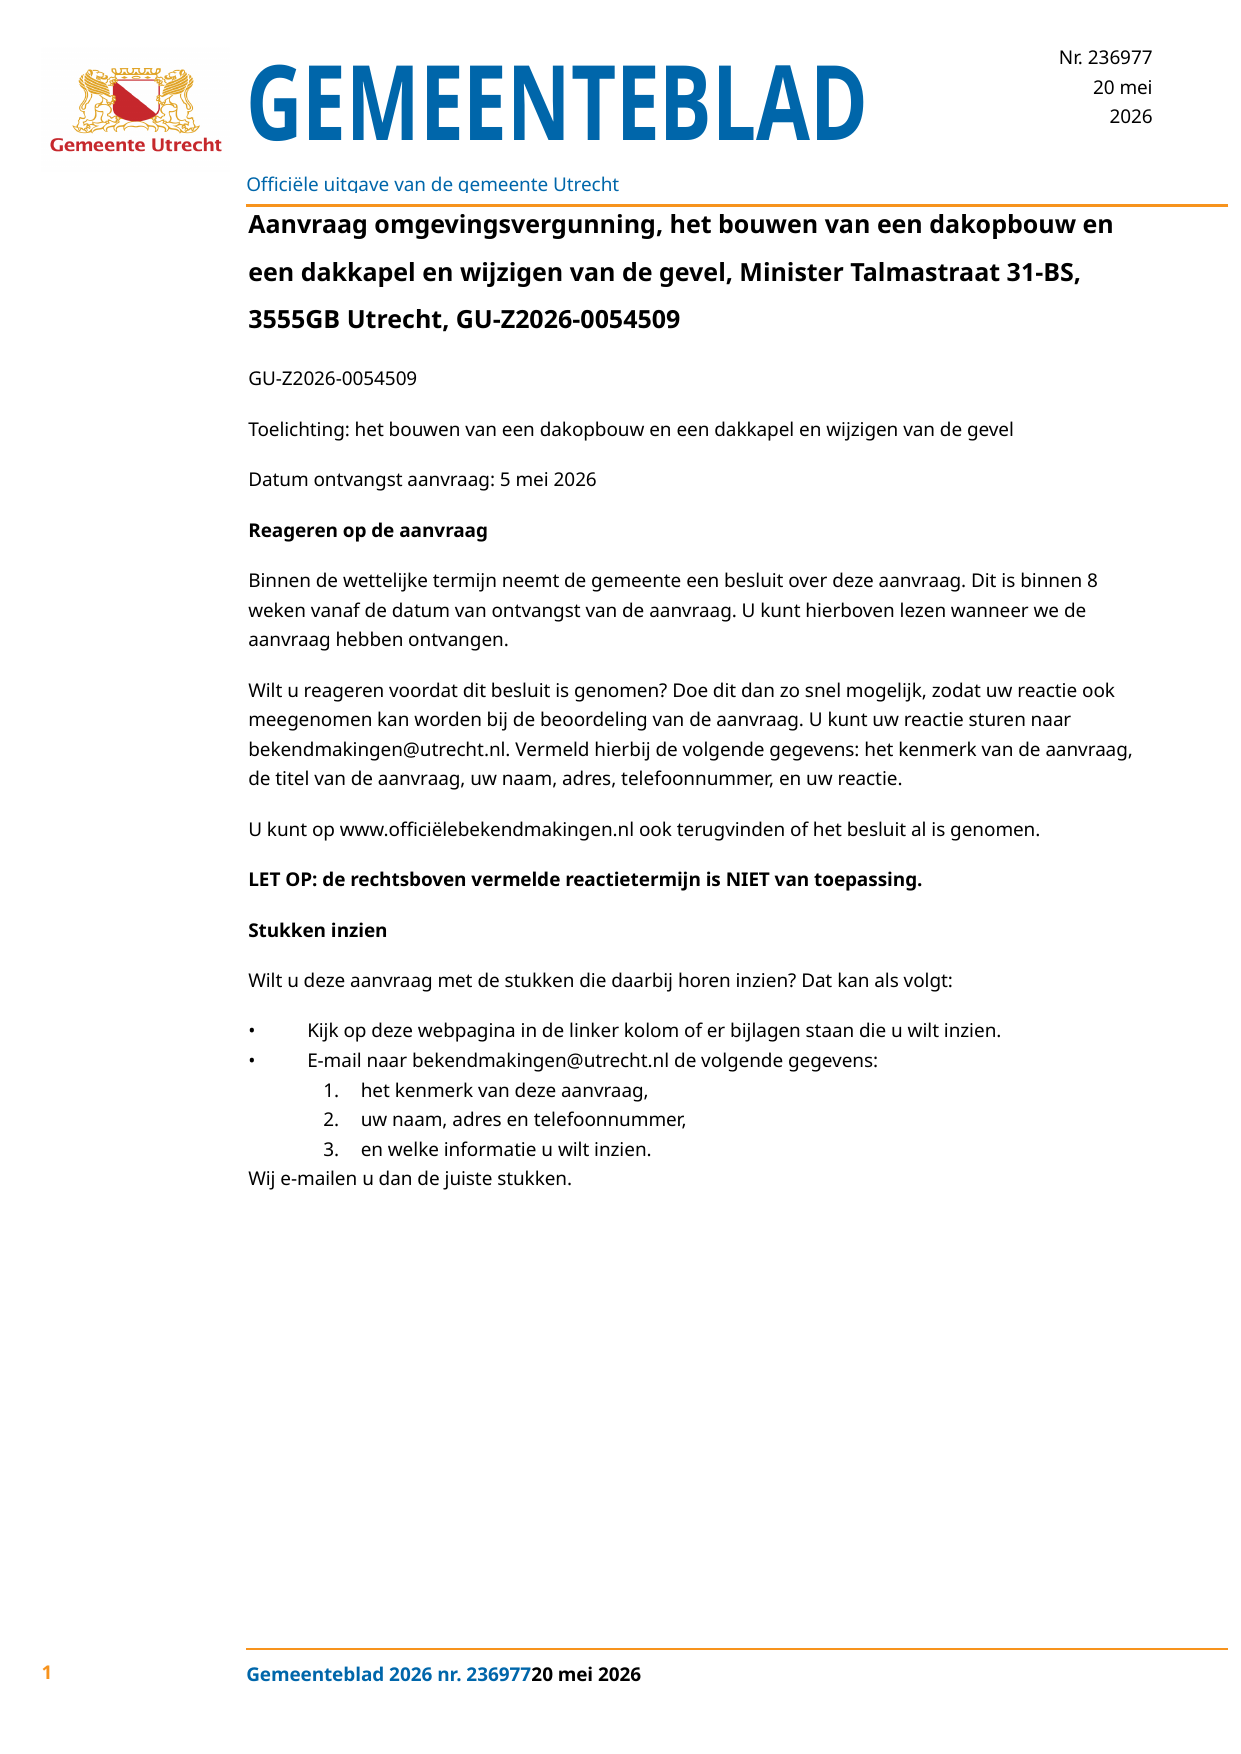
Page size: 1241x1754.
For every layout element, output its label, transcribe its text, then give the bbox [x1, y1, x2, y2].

list E-mail naar bekendmakingen@utrecht.nl de volgende gegevens: [248, 1047, 1152, 1073]
text LET OP: de rechtsboven vermelde reactietermijn is NIET van toepassing. [248, 866, 1152, 892]
text U kunt op www.officiëlebekendmakingen.nl ook terugvinden of het besluit al is genomen. [248, 816, 1152, 842]
text Wilt u reageren voordat dit besluit is genomen? Doe dit dan zo snel mogelijk, zodat uw reactie ook meegenomen kan worden bij de beoordeling van de aanvraag. U kunt uw reactie sturen naar bekendmakingen@utrecht.nl. Vermeld hierbij de volgende gegevens: het kenmerk van de aanvraag, de titel van de aanvraag, uw naam, adres, telefoonnummer, en uw reactie. [248, 677, 1152, 791]
text Datum ontvangst aanvraag: 5 mei 2026 [248, 466, 1152, 492]
text Wilt u deze aanvraag met de stukken die daarbij horen inzien? Dat kan als volgt: [248, 967, 1152, 993]
text Wij e-mailen u dan de juiste stukken. [248, 1166, 1152, 1191]
text Toelichting: het bouwen van een dakopbouw en een dakkapel en wijzigen van de gevel [248, 416, 1152, 442]
list het kenmerk van deze aanvraag, [323, 1077, 1152, 1102]
text GU-Z2026-0054509 [248, 366, 1152, 391]
text Stukken inzien [248, 917, 1152, 942]
list uw naam, adres en telefoonnummer, [323, 1106, 1152, 1132]
text Binnen de wettelijke termijn neemt de gemeente een besluit over deze aanvraag. Dit is binnen 8 weken vanaf de datum van ontvangst van de aanvraag. U kunt hierboven lezen wanneer we de aanvraag hebben ontvangen. [248, 567, 1152, 652]
picture [41, 47, 231, 172]
list Kijk op deze webpagina in de linker kolom of er bijlagen staan die u wilt inzien. [248, 1018, 1152, 1043]
text Reageren op de aanvraag [248, 517, 1152, 542]
list en welke informatie u wilt inzien. [323, 1136, 1152, 1162]
text Aanvraag omgevingsvergunning, het bouwen van een dakopbouw en een dakkapel en wijzigen van de gevel, Minister Talmastraat 31-BS, 3555GB Utrecht, GU-Z2026-0054509 [248, 207, 1152, 336]
